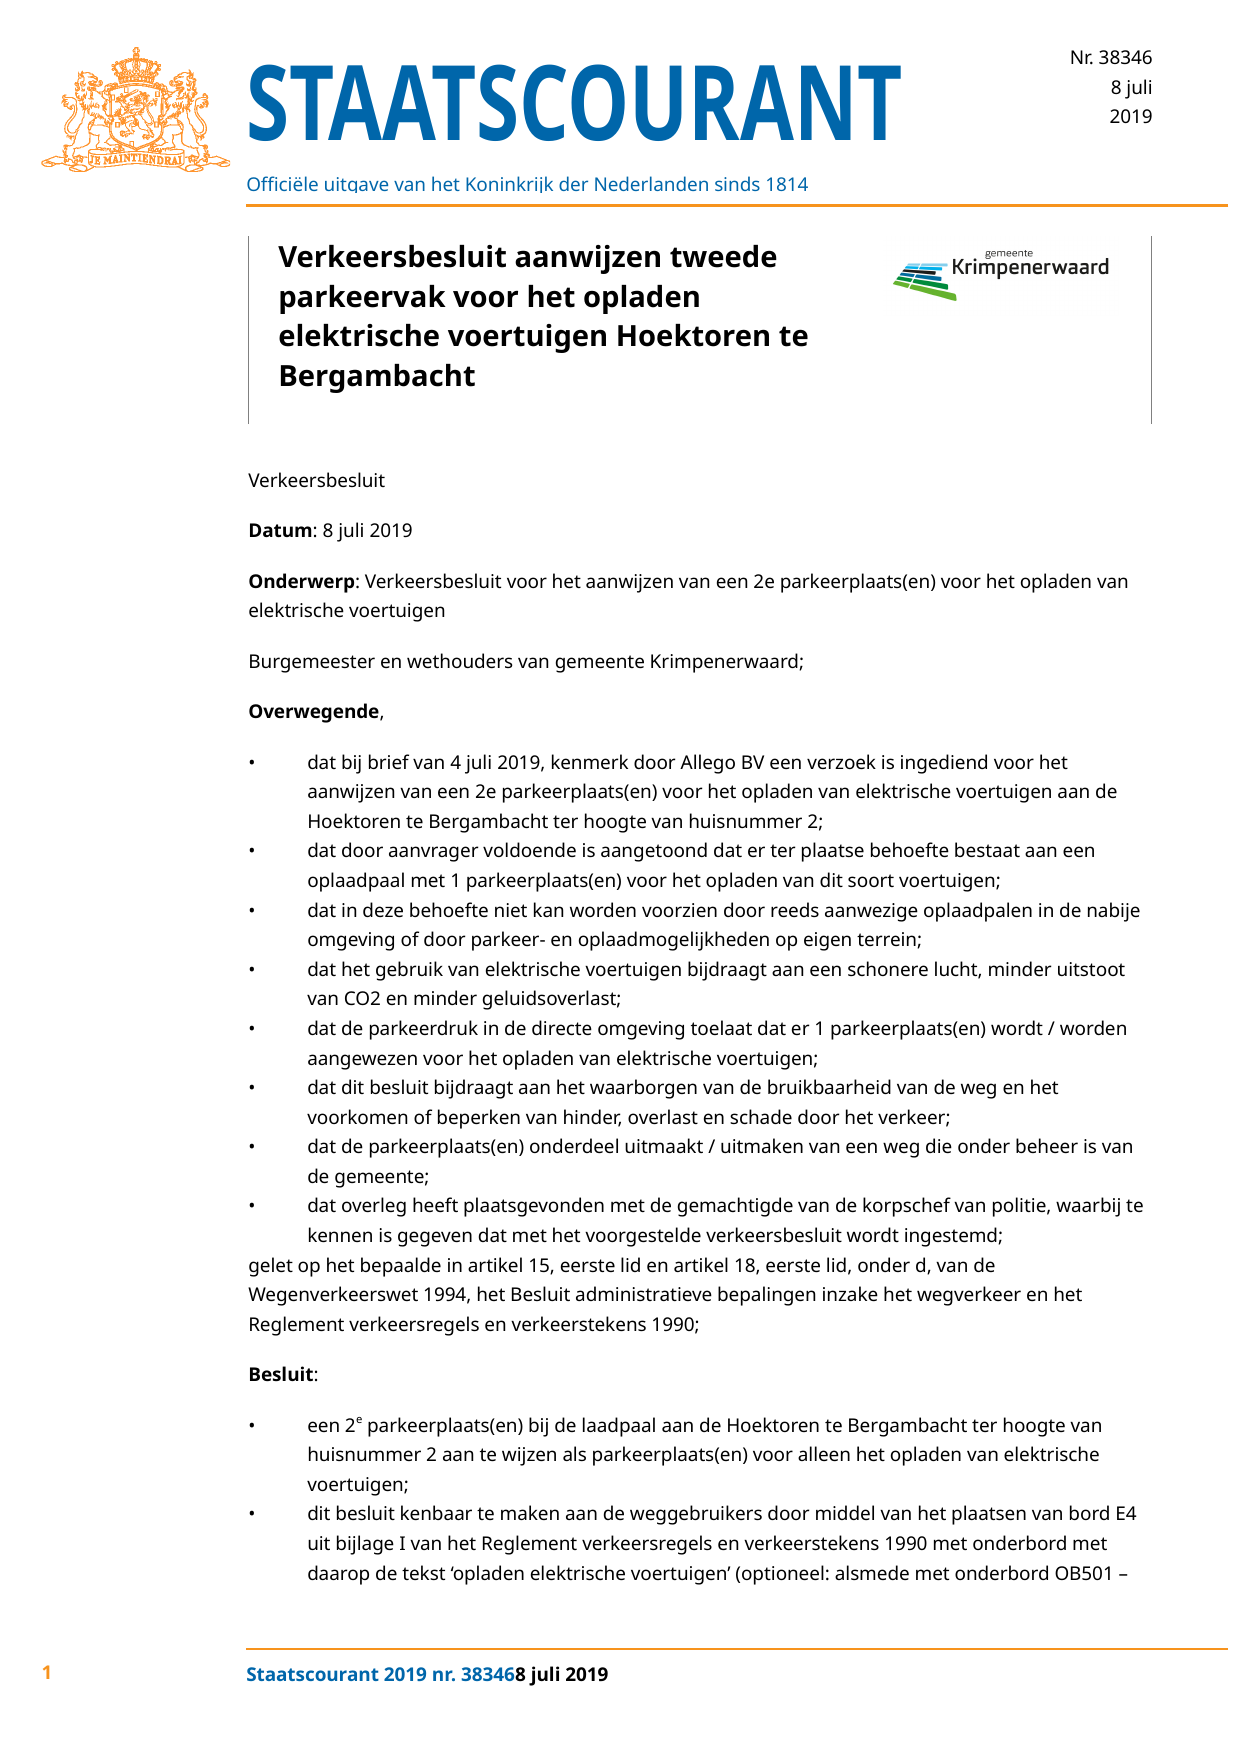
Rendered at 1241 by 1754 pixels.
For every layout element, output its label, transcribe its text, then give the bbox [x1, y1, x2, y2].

list dit besluit kenbaar te maken aan de weggebruikers door middel van het plaatsen van bord E4 uit bijlage I van het Reglement verkeersregels en verkeerstekens 1990 met onderbord met daarop de tekst ‘opladen elektrische voertuigen’ (optioneel: alsmede met onderbord OB501 – [248, 1501, 1152, 1586]
list dat de parkeerplaats(en) onderdeel uitmaakt / uitmaken van een weg die onder beheer is van de gemeente; [248, 1133, 1152, 1189]
picture [882, 236, 1119, 316]
list dat de parkeerdruk in de directe omgeving toelaat dat er 1 parkeerplaats(en) wordt / worden aangewezen voor het opladen van elektrische voertuigen; [248, 1015, 1152, 1071]
list een 2e parkeerplaats(en) bij de laadpaal aan de Hoektoren te Bergambacht ter hoogte van huisnummer 2 aan te wijzen als parkeerplaats(en) voor alleen het opladen van elektrische voertuigen; [248, 1412, 1152, 1497]
list dat door aanvrager voldoende is aangetoond dat er ter plaatse behoefte bestaat aan een oplaadpaal met 1 parkeerplaats(en) voor het opladen van dit soort voertuigen; [248, 838, 1152, 893]
table_header [850, 236, 1151, 424]
text Onderwerp: Verkeersbesluit voor het aanwijzen van een 2e parkeerplaats(en) voor het opladen van elektrische voertuigen [248, 568, 1152, 623]
text Burgemeester en wethouders van gemeente Krimpenerwaard; [248, 648, 1152, 674]
list dat in deze behoefte niet kan worden voorzien door reeds aanwezige oplaadpalen in de nabije omgeving of door parkeer- en oplaadmogelijkheden op eigen terrein; [248, 897, 1152, 952]
text Datum: 8 juli 2019 [248, 518, 1152, 543]
text Overwegende, [248, 698, 1152, 724]
picture [41, 47, 231, 172]
text Besluit: [248, 1361, 1152, 1387]
table_header Verkeersbesluit aanwijzen tweede parkeervak voor het opladen elektrische voertuigen Hoektoren te Bergambacht [249, 236, 850, 424]
list dat dit besluit bijdraagt aan het waarborgen van de bruikbaarheid van de weg en het voorkomen of beperken van hinder, overlast en schade door het verkeer; [248, 1074, 1152, 1130]
list dat het gebruik van elektrische voertuigen bijdraagt aan een schonere lucht, minder uitstoot van CO2 en minder geluidsoverlast; [248, 956, 1152, 1011]
list dat overleg heeft plaatsgevonden met de gemachtigde van de korpschef van politie, waarbij te kennen is gegeven dat met het voorgestelde verkeersbesluit wordt ingestemd; [248, 1193, 1152, 1248]
text gelet op het bepaalde in artikel 15, eerste lid en artikel 18, eerste lid, onder d, van de Wegenverkeerswet 1994, het Besluit administratieve bepalingen inzake het wegverkeer en het Reglement verkeersregels en verkeerstekens 1990; [248, 1252, 1152, 1337]
list dat bij brief van 4 juli 2019, kenmerk door Allego BV een verzoek is ingediend voor het aanwijzen van een 2e parkeerplaats(en) voor het opladen van elektrische voertuigen aan de Hoektoren te Bergambacht ter hoogte van huisnummer 2; [248, 749, 1152, 834]
text Verkeersbesluit [248, 467, 1152, 493]
